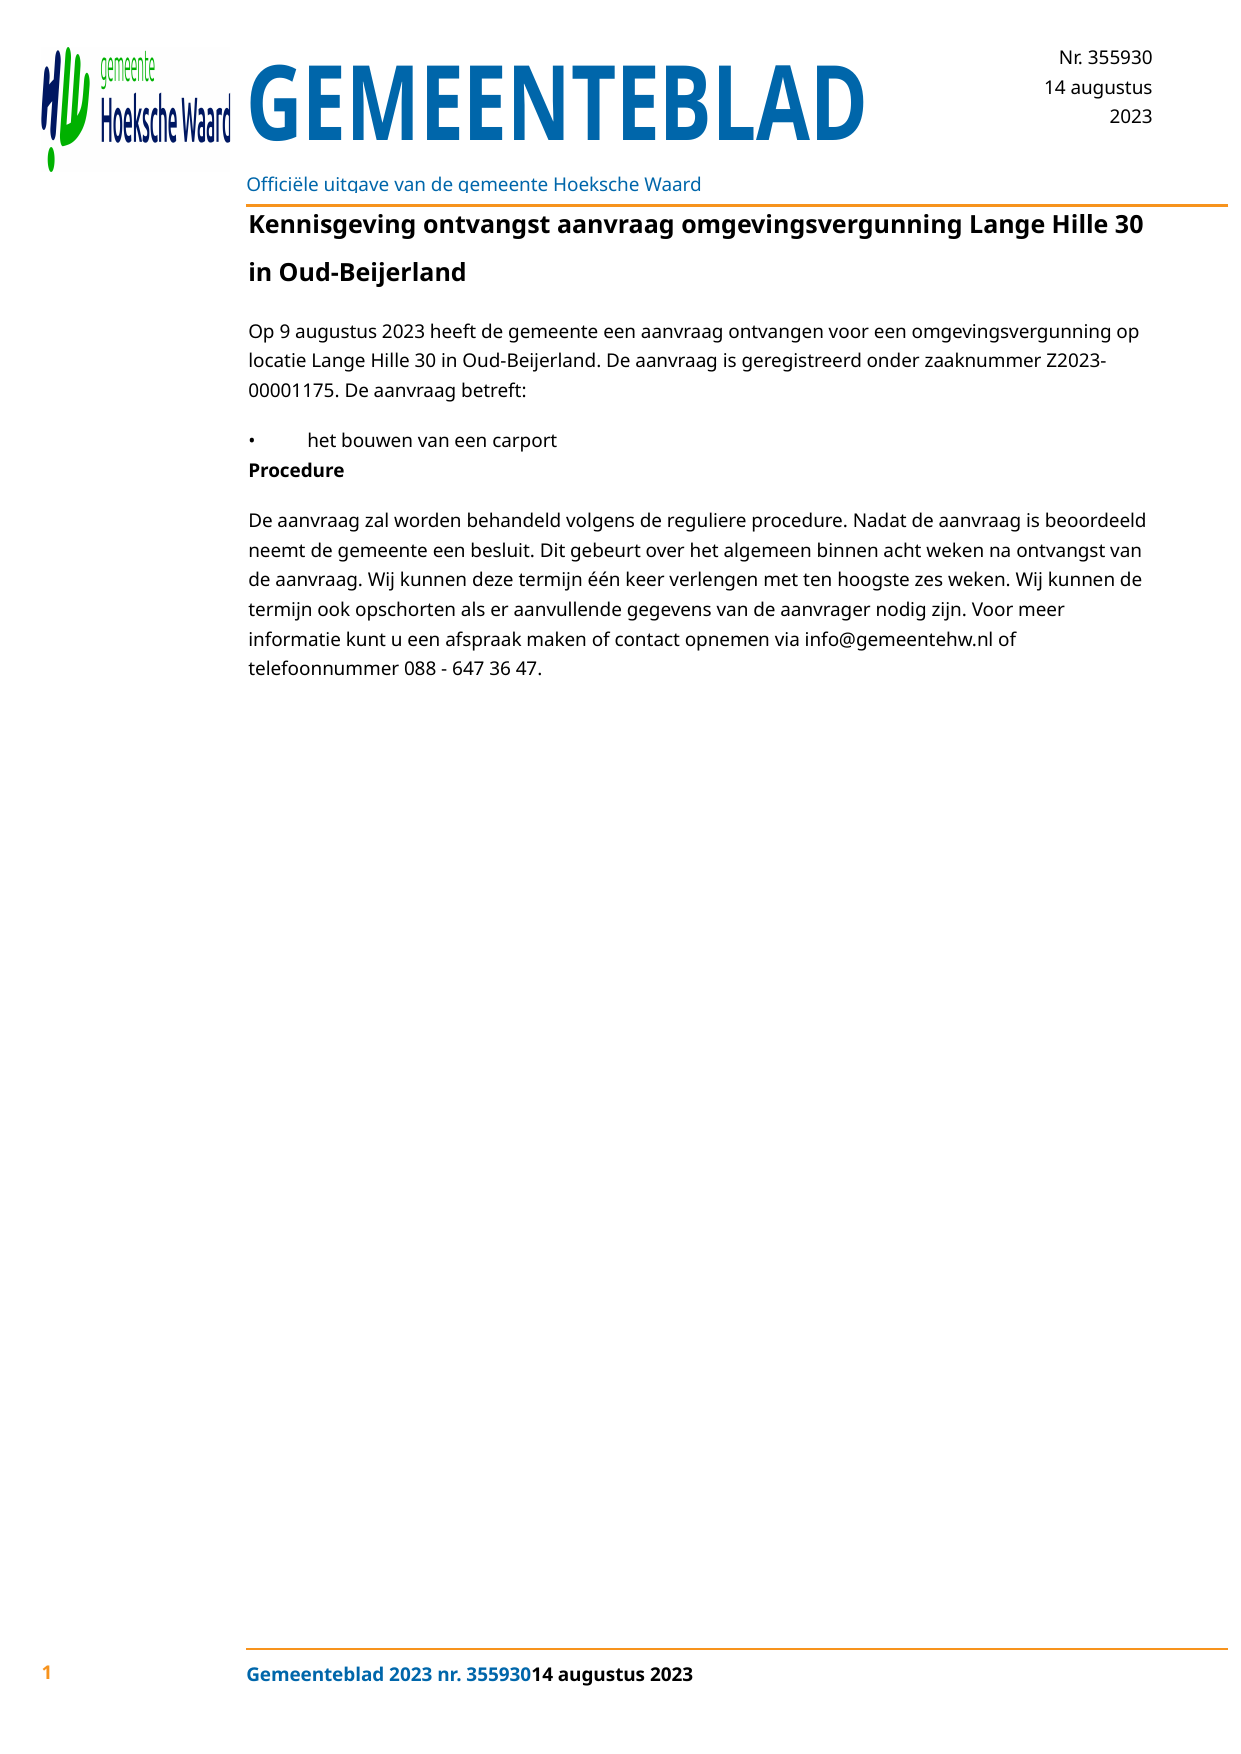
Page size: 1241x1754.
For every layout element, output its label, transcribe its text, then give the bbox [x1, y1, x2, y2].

list het bouwen van een carport [248, 427, 1152, 453]
text Kennisgeving ontvangst aanvraag omgevingsvergunning Lange Hille 30 in Oud-Beijerland [248, 207, 1152, 288]
picture [41, 47, 231, 172]
text Op 9 augustus 2023 heeft de gemeente een aanvraag ontvangen voor een omgevingsvergunning op locatie Lange Hille 30 in Oud-Beijerland. De aanvraag is geregistreerd onder zaaknummer Z2023-00001175. De aanvraag betreft: [248, 318, 1152, 403]
text Procedure [248, 457, 1152, 483]
text De aanvraag zal worden behandeld volgens de reguliere procedure. Nadat de aanvraag is beoordeeld neemt de gemeente een besluit. Dit gebeurt over het algemeen binnen acht weken na ontvangst van de aanvraag. Wij kunnen deze termijn één keer verlengen met ten hoogste zes weken. Wij kunnen de termijn ook opschorten als er aanvullende gegevens van de aanvrager nodig zijn. Voor meer informatie kunt u een afspraak maken of contact opnemen via info@gemeentehw.nl of telefoonnummer 088 - 647 36 47. [248, 507, 1152, 681]
